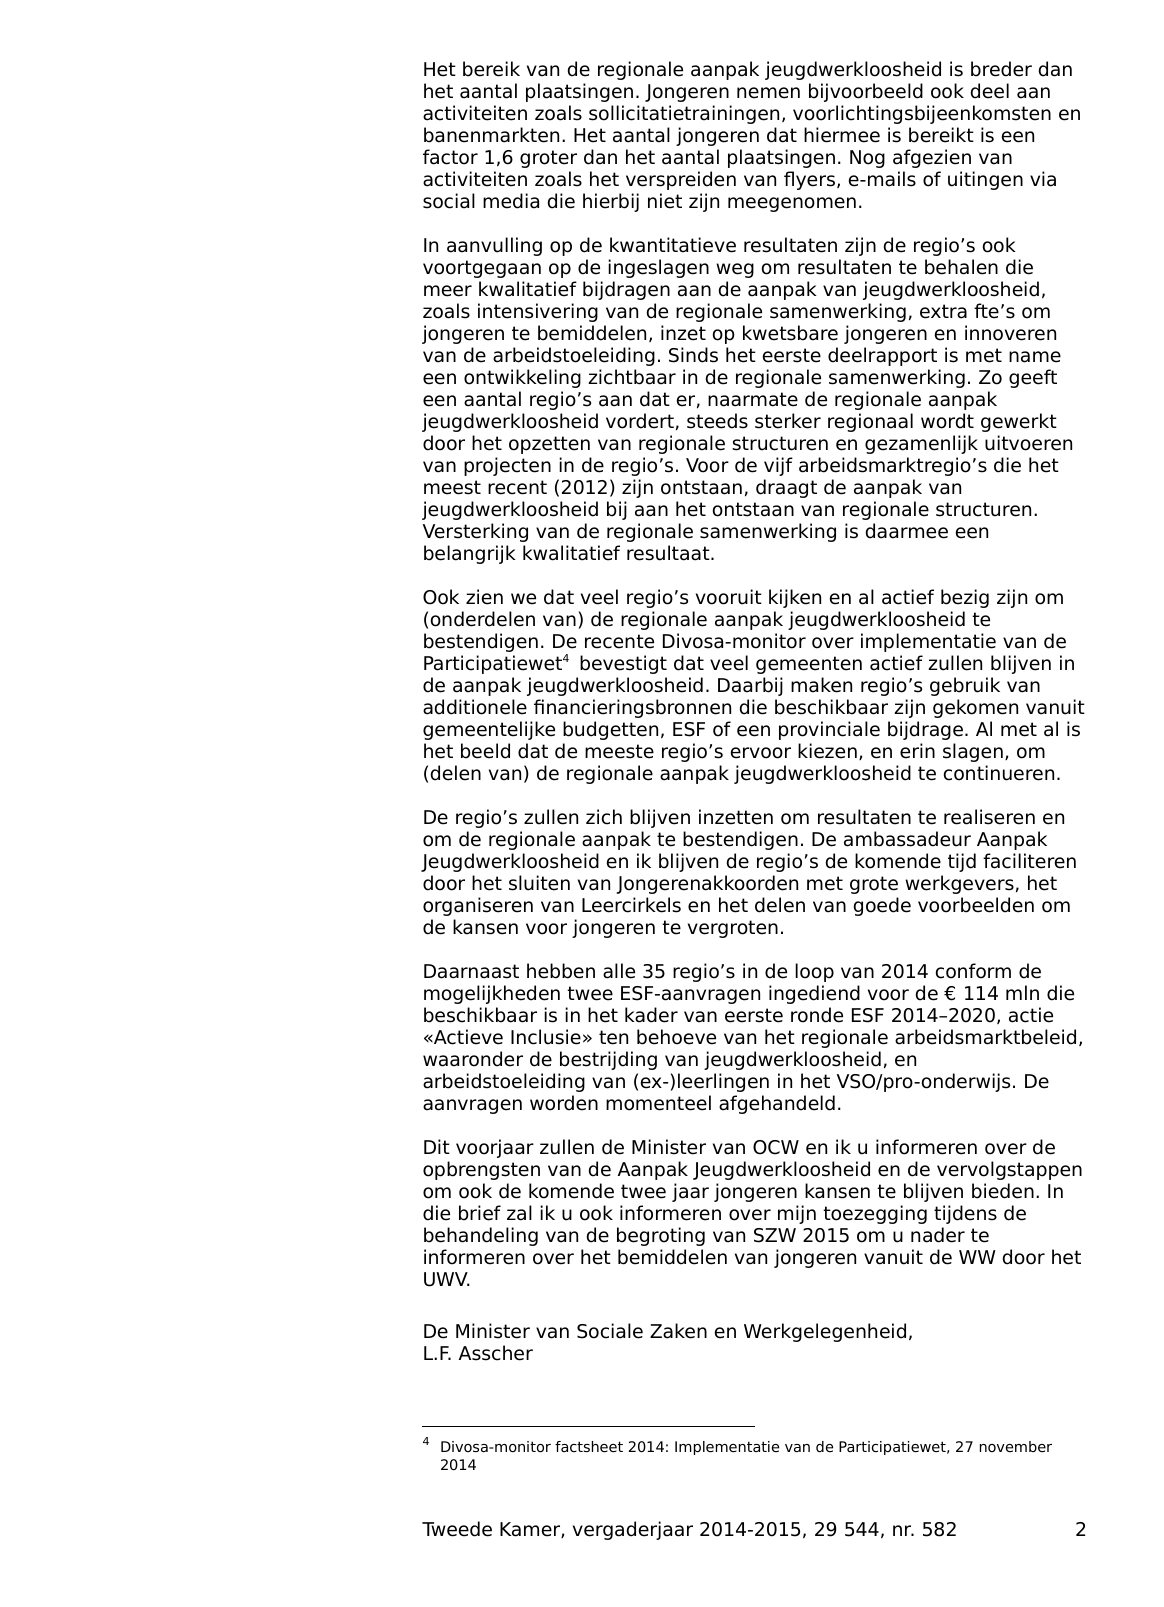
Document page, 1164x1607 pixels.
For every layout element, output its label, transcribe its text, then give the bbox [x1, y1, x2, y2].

text Dit voorjaar zullen de Minister van OCW en ik u informeren over de opbrengsten van de Aanpak Jeugdwerkloosheid en de vervolgstappen om ook de komende twee jaar jongeren kansen te blijven bieden. In die brief zal ik u ook informeren over mijn toezegging tijdens de behandeling van de begroting van SZW 2015 om u nader te informeren over het bemiddelen van jongeren vanuit de WW door het UWV. [422, 1137, 1087, 1291]
text De Minister van Sociale Zaken en Werkgelegenheid, L.F. Asscher [422, 1321, 1087, 1365]
text Daarnaast hebben alle 35 regio’s in de loop van 2014 conform de mogelijkheden twee ESF-aanvragen ingediend voor de € 114 mln die beschikbaar is in het kader van eerste ronde ESF 2014–2020, actie «Actieve Inclusie» ten behoeve van het regionale arbeidsmarktbeleid, waaronder de bestrijding van jeugdwerkloosheid, en arbeidstoeleiding van (ex-)leerlingen in het VSO/pro-onderwijs. De aanvragen worden momenteel afgehandeld. [422, 961, 1087, 1115]
text De regio’s zullen zich blijven inzetten om resultaten te realiseren en om de regionale aanpak te bestendigen. De ambassadeur Aanpak Jeugdwerkloosheid en ik blijven de regio’s de komende tijd faciliteren door het sluiten van Jongerenakkoorden met grote werkgevers, het organiseren van Leercirkels en het delen van goede voorbeelden om de kansen voor jongeren te vergroten. [422, 807, 1087, 939]
text Ook zien we dat veel regio’s vooruit kijken en al actief bezig zijn om (onderdelen van) de regionale aanpak jeugdwerkloosheid te bestendigen. De recente Divosa-monitor over implementatie van de Participatiewet bevestigt dat veel gemeenten actief zullen blijven in de aanpak jeugdwerkloosheid. Daarbij maken regio’s gebruik van additionele financieringsbronnen die beschikbaar zijn gekomen vanuit gemeentelijke budgetten, ESF of een provinciale bijdrage. Al met al is het beeld dat de meeste regio’s ervoor kiezen, en erin slagen, om (delen van) de regionale aanpak jeugdwerkloosheid te continueren. [422, 587, 1087, 785]
text Het bereik van de regionale aanpak jeugdwerkloosheid is breder dan het aantal plaatsingen. Jongeren nemen bijvoorbeeld ook deel aan activiteiten zoals sollicitatietrainingen, voorlichtingsbijeenkomsten en banenmarkten. Het aantal jongeren dat hiermee is bereikt is een factor 1,6 groter dan het aantal plaatsingen. Nog afgezien van activiteiten zoals het verspreiden van flyers, e-mails of uitingen via social media die hierbij niet zijn meegenomen. [422, 59, 1087, 213]
text Divosa-monitor factsheet 2014: Implementatie van de Participatiewet, 27 november 2014 [422, 1435, 1087, 1474]
text In aanvulling op de kwantitatieve resultaten zijn de regio’s ook voortgegaan op de ingeslagen weg om resultaten te behalen die meer kwalitatief bijdragen aan de aanpak van jeugdwerkloosheid, zoals intensivering van de regionale samenwerking, extra fte’s om jongeren te bemiddelen, inzet op kwetsbare jongeren en innoveren van de arbeidstoeleiding. Sinds het eerste deelrapport is met name een ontwikkeling zichtbaar in de regionale samenwerking. Zo geeft een aantal regio’s aan dat er, naarmate de regionale aanpak jeugdwerkloosheid vordert, steeds sterker regionaal wordt gewerkt door het opzetten van regionale structuren en gezamenlijk uitvoeren van projecten in de regio’s. Voor de vijf arbeidsmarktregio’s die het meest recent (2012) zijn ontstaan, draagt de aanpak van jeugdwerkloosheid bij aan het ontstaan van regionale structuren. Versterking van de regionale samenwerking is daarmee een belangrijk kwalitatief resultaat. [422, 235, 1087, 565]
